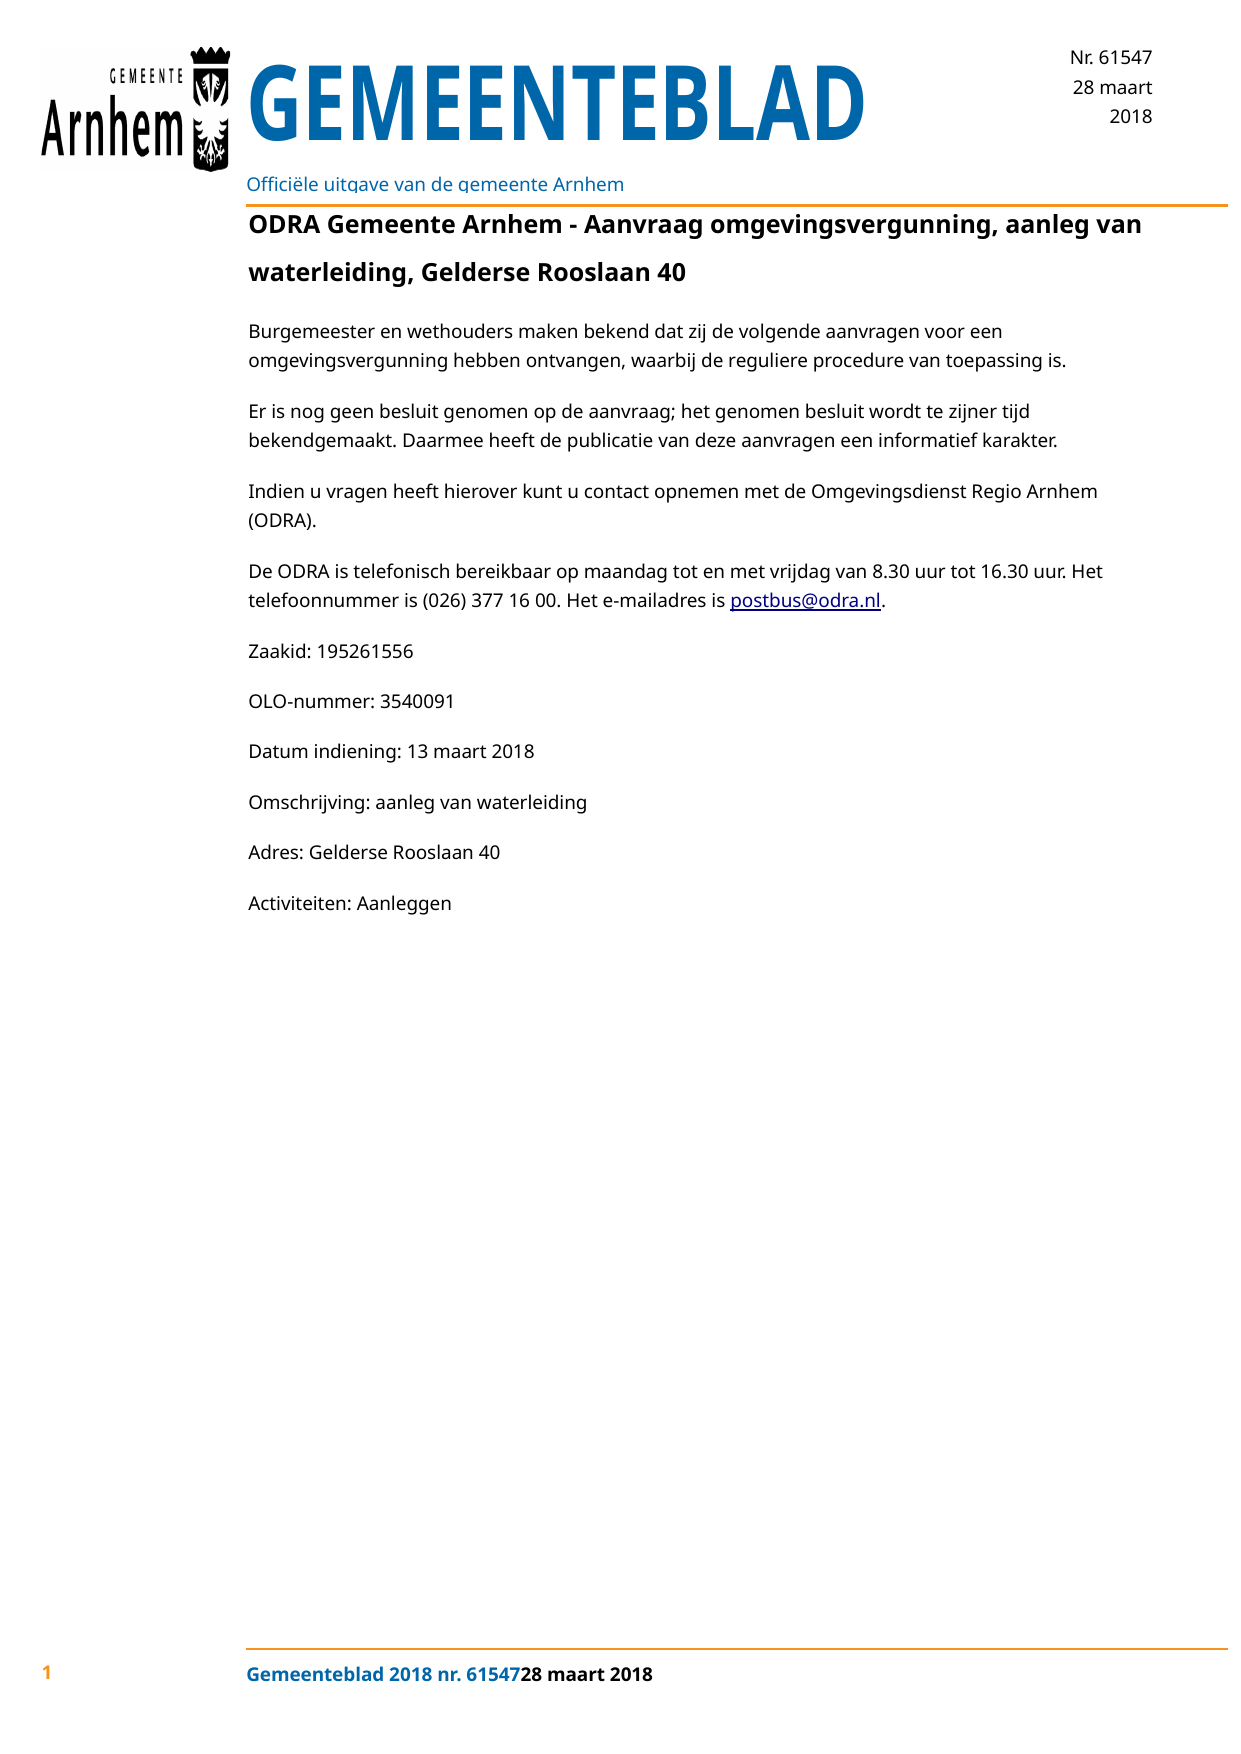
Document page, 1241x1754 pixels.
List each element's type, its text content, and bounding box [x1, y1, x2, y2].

text OLO-nummer: 3540091 [248, 688, 1152, 714]
text Datum indiening: 13 maart 2018 [248, 739, 1152, 764]
text Omschrijving: aanleg van waterleiding [248, 789, 1152, 815]
text Activiteiten: Aanleggen [248, 890, 1152, 916]
text Adres: Gelderse Rooslaan 40 [248, 839, 1152, 865]
text ODRA Gemeente Arnhem - Aanvraag omgevingsvergunning, aanleg van waterleiding, Gelderse Rooslaan 40 [248, 207, 1152, 288]
text Indien u vragen heeft hierover kunt u contact opnemen met de Omgevingsdienst Regio Arnhem (ODRA). [248, 478, 1152, 533]
text Zaakid: 195261556 [248, 638, 1152, 664]
text Burgemeester en wethouders maken bekend dat zij de volgende aanvragen voor een omgevingsvergunning hebben ontvangen, waarbij de reguliere procedure van toepassing is. [248, 318, 1152, 373]
picture [41, 47, 231, 172]
text De ODRA is telefonisch bereikbaar op maandag tot en met vrijdag van 8.30 uur tot 16.30 uur. Het telefoonnummer is (026) 377 16 00. Het e-mailadres is postbus@odra.nl. [248, 558, 1152, 613]
text Er is nog geen besluit genomen op de aanvraag; het genomen besluit wordt te zijner tijd bekendgemaakt. Daarmee heeft de publicatie van deze aanvragen een informatief karakter. [248, 398, 1152, 453]
